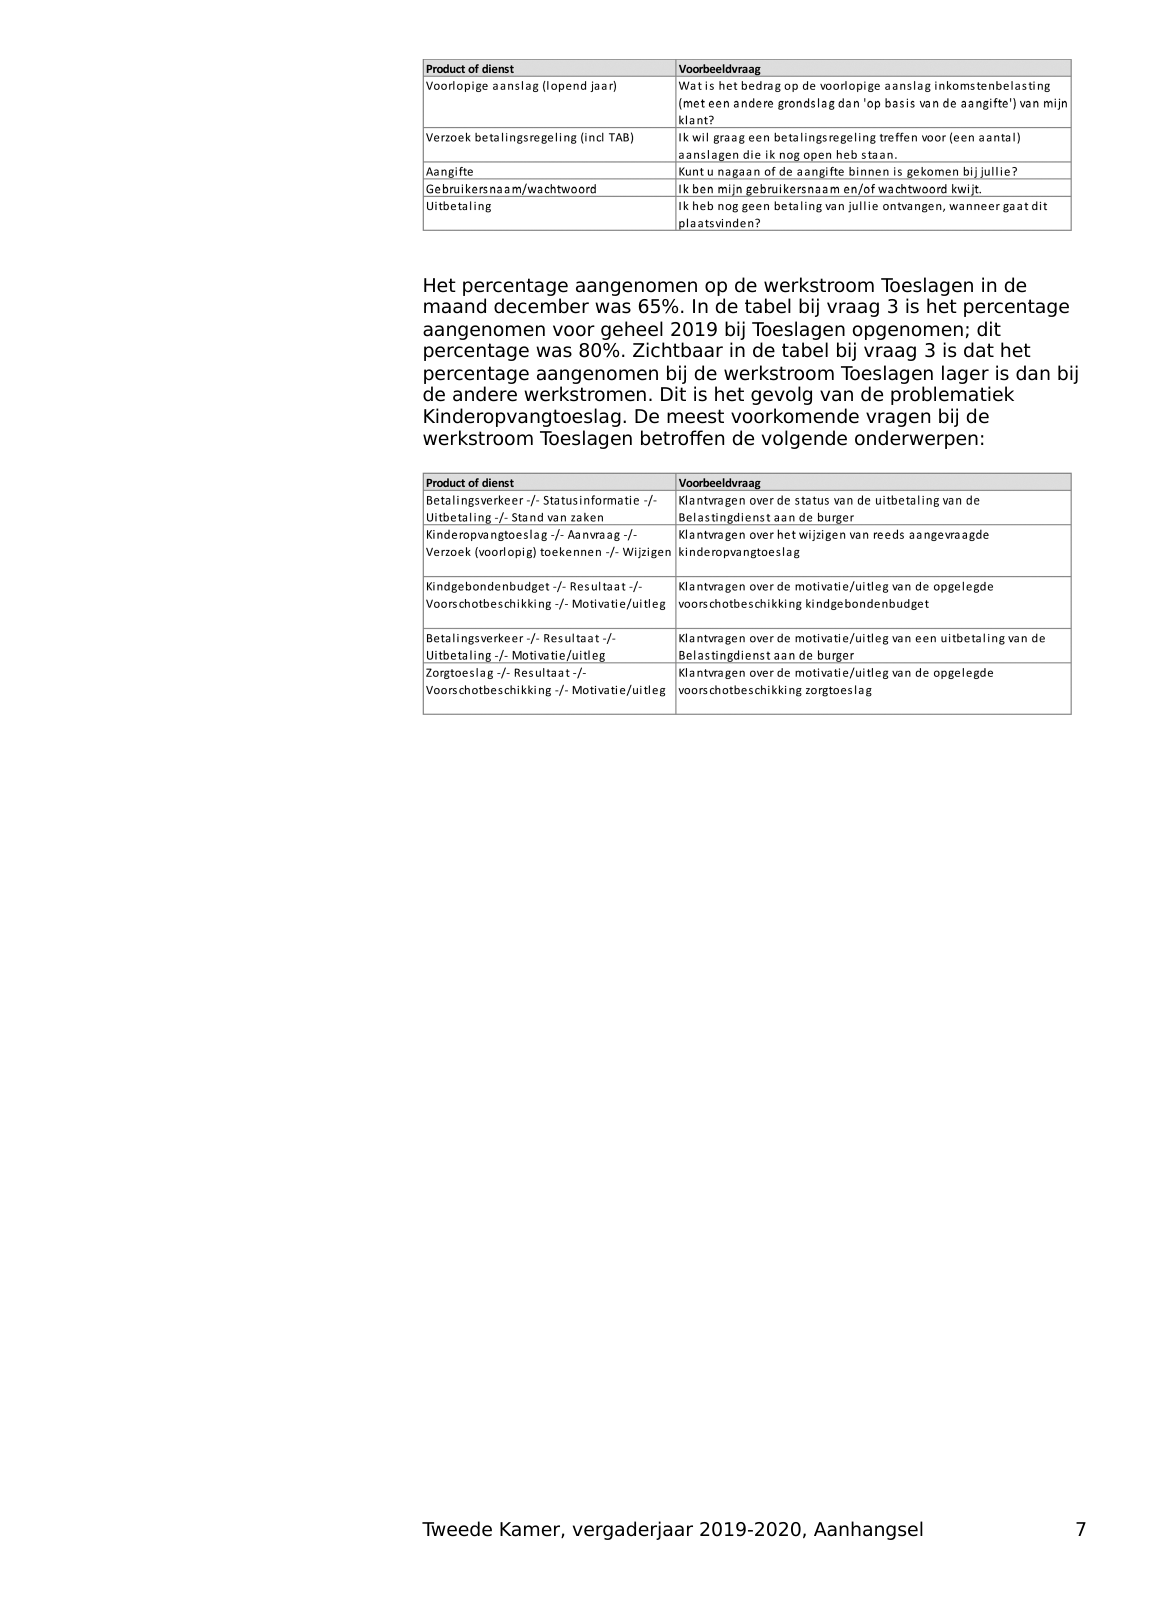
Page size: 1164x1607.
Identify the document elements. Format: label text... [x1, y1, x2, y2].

picture [422, 59, 1072, 231]
text Het percentage aangenomen op de werkstroom Toeslagen in de maand december was 65%. In de tabel bij vraag 3 is het percentage aangenomen voor geheel 2019 bij Toeslagen opgenomen; dit percentage was 80%. Zichtbaar in de tabel bij vraag 3 is dat het percentage aangenomen bij de werkstroom Toeslagen lager is dan bij de andere werkstromen. Dit is het gevolg van de problematiek Kinderopvangtoeslag. De meest voorkomende vragen bij de werkstroom Toeslagen betroffen de volgende onderwerpen: [422, 274, 1087, 450]
picture [422, 472, 1072, 715]
